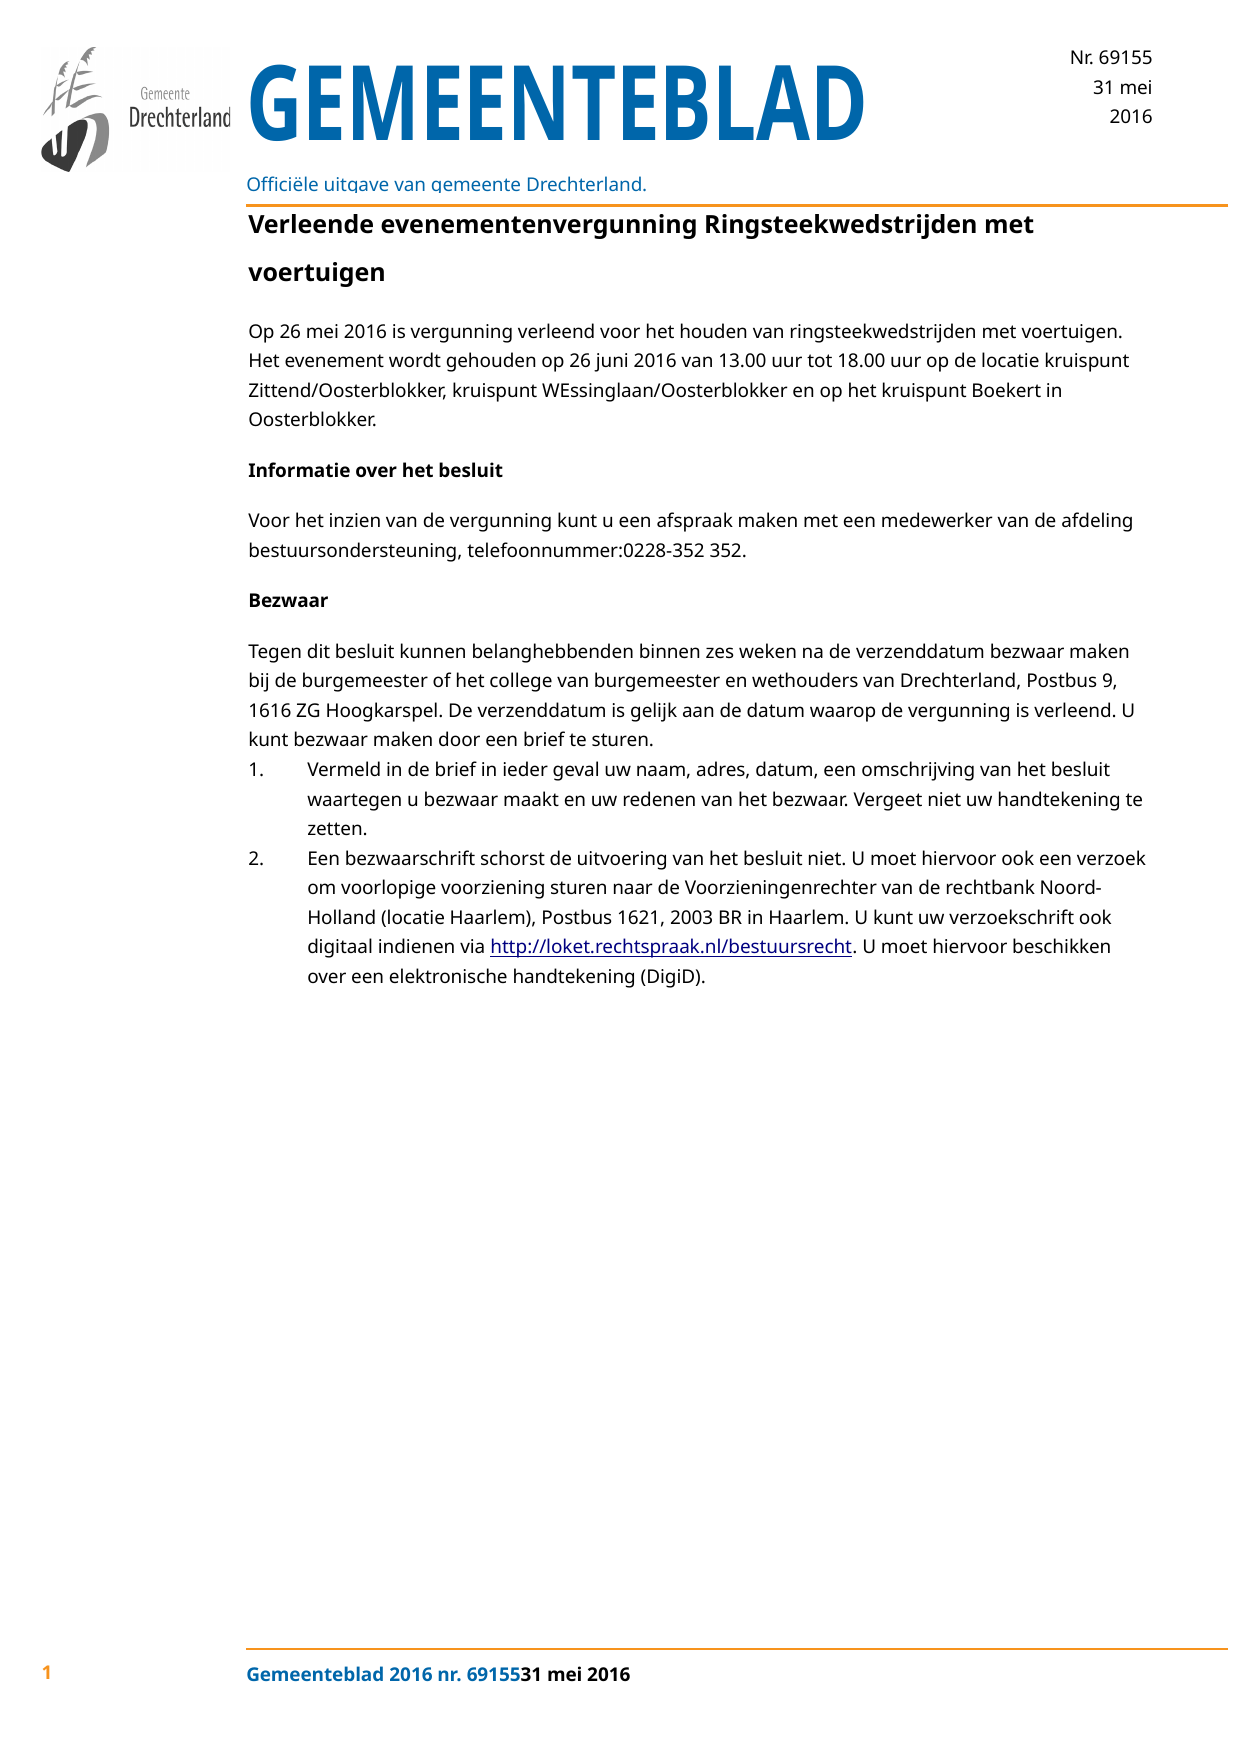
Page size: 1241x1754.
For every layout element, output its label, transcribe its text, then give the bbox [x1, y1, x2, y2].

list Vermeld in de brief in ieder geval uw naam, adres, datum, een omschrijving van het besluit waartegen u bezwaar maakt en uw redenen van het bezwaar. Vergeet niet uw handtekening te zetten. [248, 756, 1152, 841]
text Voor het inzien van de vergunning kunt u een afspraak maken met een medewerker van de afdeling bestuursondersteuning, telefoonnummer:0228-352 352. [248, 507, 1152, 563]
text Op 26 mei 2016 is vergunning verleend voor het houden van ringsteekwedstrijden met voertuigen. Het evenement wordt gehouden op 26 juni 2016 van 13.00 uur tot 18.00 uur op de locatie kruispunt Zittend/Oosterblokker, kruispunt WEssinglaan/Oosterblokker en op het kruispunt Boekert in Oosterblokker. [248, 318, 1152, 432]
text Tegen dit besluit kunnen belanghebbenden binnen zes weken na de verzenddatum bezwaar maken bij de burgemeester of het college van burgemeester en wethouders van Drechterland, Postbus 9, 1616 ZG Hoogkarspel. De verzenddatum is gelijk aan de datum waarop de vergunning is verleend. U kunt bezwaar maken door een brief te sturen. [248, 638, 1152, 752]
text Verleende evenementenvergunning Ringsteekwedstrijden met voertuigen [248, 207, 1152, 288]
picture [41, 47, 231, 172]
text Informatie over het besluit [248, 457, 1152, 483]
text Bezwaar [248, 587, 1152, 613]
list Een bezwaarschrift schorst de uitvoering van het besluit niet. U moet hiervoor ook een verzoek om voorlopige voorziening sturen naar de Voorzieningenrechter van de rechtbank Noord-Holland (locatie Haarlem), Postbus 1621, 2003 BR in Haarlem. U kunt uw verzoekschrift ook digitaal indienen via http://loket.rechtspraak.nl/bestuursrecht. U moet hiervoor beschikken over een elektronische handtekening (DigiD). [248, 845, 1152, 989]
